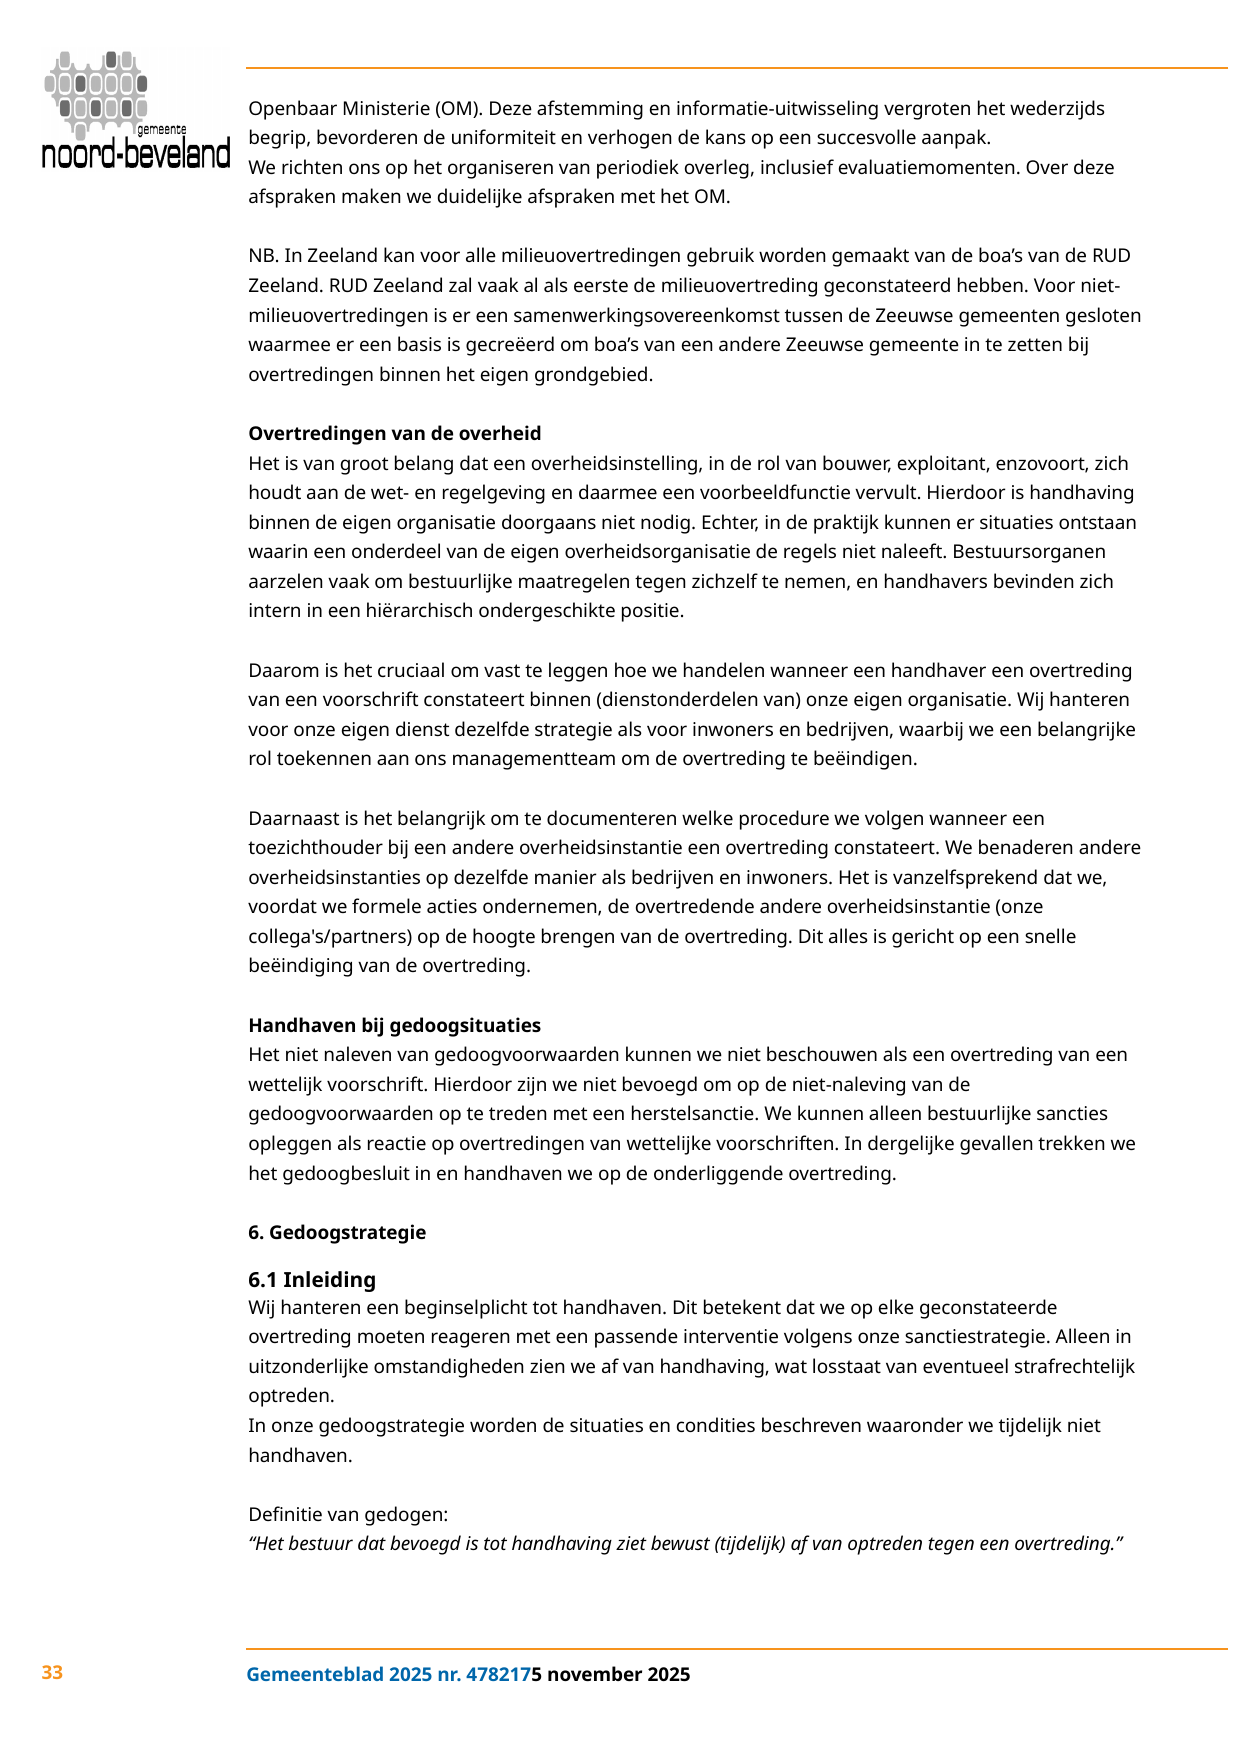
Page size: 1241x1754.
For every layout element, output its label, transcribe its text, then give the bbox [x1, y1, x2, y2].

text In onze gedoogstrategie worden de situaties en condities beschreven waaronder we tijdelijk niet handhaven. [248, 1412, 1152, 1468]
text “Het bestuur dat bevoegd is tot handhaving ziet bewust (tijdelijk) af van optreden tegen een overtreding.” [248, 1531, 1152, 1556]
text 6. Gedoogstrategie [248, 1219, 1152, 1245]
text NB. In Zeeland kan voor alle milieuovertredingen gebruik worden gemaakt van de boa’s van de RUD Zeeland. RUD Zeeland zal vaak al als eerste de milieuovertreding geconstateerd hebben. Voor niet-milieuovertredingen is er een samenwerkingsovereenkomst tussen de Zeeuwse gemeenten gesloten waarmee er een basis is gecreëerd om boa’s van een andere Zeeuwse gemeente in te zetten bij overtredingen binnen het eigen grondgebied. [248, 243, 1152, 387]
text Het niet naleven van gedoogvoorwaarden kunnen we niet beschouwen als een overtreding van een wettelijk voorschrift. Hierdoor zijn we niet bevoegd om op de niet-naleving van de gedoogvoorwaarden op te treden met een herstelsanctie. We kunnen alleen bestuurlijke sancties opleggen als reactie op overtredingen van wettelijke voorschriften. In dergelijke gevallen trekken we het gedoogbesluit in en handhaven we op de onderliggende overtreding. [248, 1041, 1152, 1186]
text Wij hanteren een beginselplicht tot handhaven. Dit betekent dat we op elke geconstateerde overtreding moeten reageren met een passende interventie volgens onze sanctiestrategie. Alleen in uitzonderlijke omstandigheden zien we af van handhaving, wat losstaat van eventueel strafrechtelijk optreden. [248, 1294, 1152, 1408]
text Handhaven bij gedoogsituaties [248, 1012, 1152, 1038]
text Het is van groot belang dat een overheidsinstelling, in de rol van bouwer, exploitant, enzovoort, zich houdt aan de wet- en regelgeving en daarmee een voorbeeldfunctie vervult. Hierdoor is handhaving binnen de eigen organisatie doorgaans niet nodig. Echter, in de praktijk kunnen er situaties ontstaan waarin een onderdeel van de eigen overheidsorganisatie de regels niet naleeft. Bestuursorganen aarzelen vaak om bestuurlijke maatregelen tegen zichzelf te nemen, en handhavers bevinden zich intern in een hiërarchisch ondergeschikte positie. [248, 450, 1152, 623]
text We richten ons op het organiseren van periodiek overleg, inclusief evaluatiemomenten. Over deze afspraken maken we duidelijke afspraken met het OM. [248, 154, 1152, 209]
text Openbaar Ministerie (OM). Deze afstemming en informatie-uitwisseling vergroten het wederzijds begrip, bevorderen de uniformiteit en verhogen de kans op een succesvolle aanpak. [248, 95, 1152, 150]
picture [41, 47, 231, 172]
text Daarom is het cruciaal om vast te leggen hoe we handelen wanneer een handhaver een overtreding van een voorschrift constateert binnen (dienstonderdelen van) onze eigen organisatie. Wij hanteren voor onze eigen dienst dezelfde strategie als voor inwoners en bedrijven, waarbij we een belangrijke rol toekennen aan ons managementteam om de overtreding te beëindigen. [248, 657, 1152, 771]
text Daarnaast is het belangrijk om te documenteren welke procedure we volgen wanneer een toezichthouder bij een andere overheidsinstantie een overtreding constateert. We benaderen andere overheidsinstanties op dezelfde manier als bedrijven en inwoners. Het is vanzelfsprekend dat we, voordat we formele acties ondernemen, de overtredende andere overheidsinstantie (onze collega's/partners) op de hoogte brengen van de overtreding. Dit alles is gericht op een snelle beëindiging van de overtreding. [248, 805, 1152, 978]
text Definitie van gedogen: [248, 1501, 1152, 1527]
text Overtredingen van de overheid [248, 420, 1152, 446]
text 6.1 Inleiding [248, 1266, 1152, 1294]
